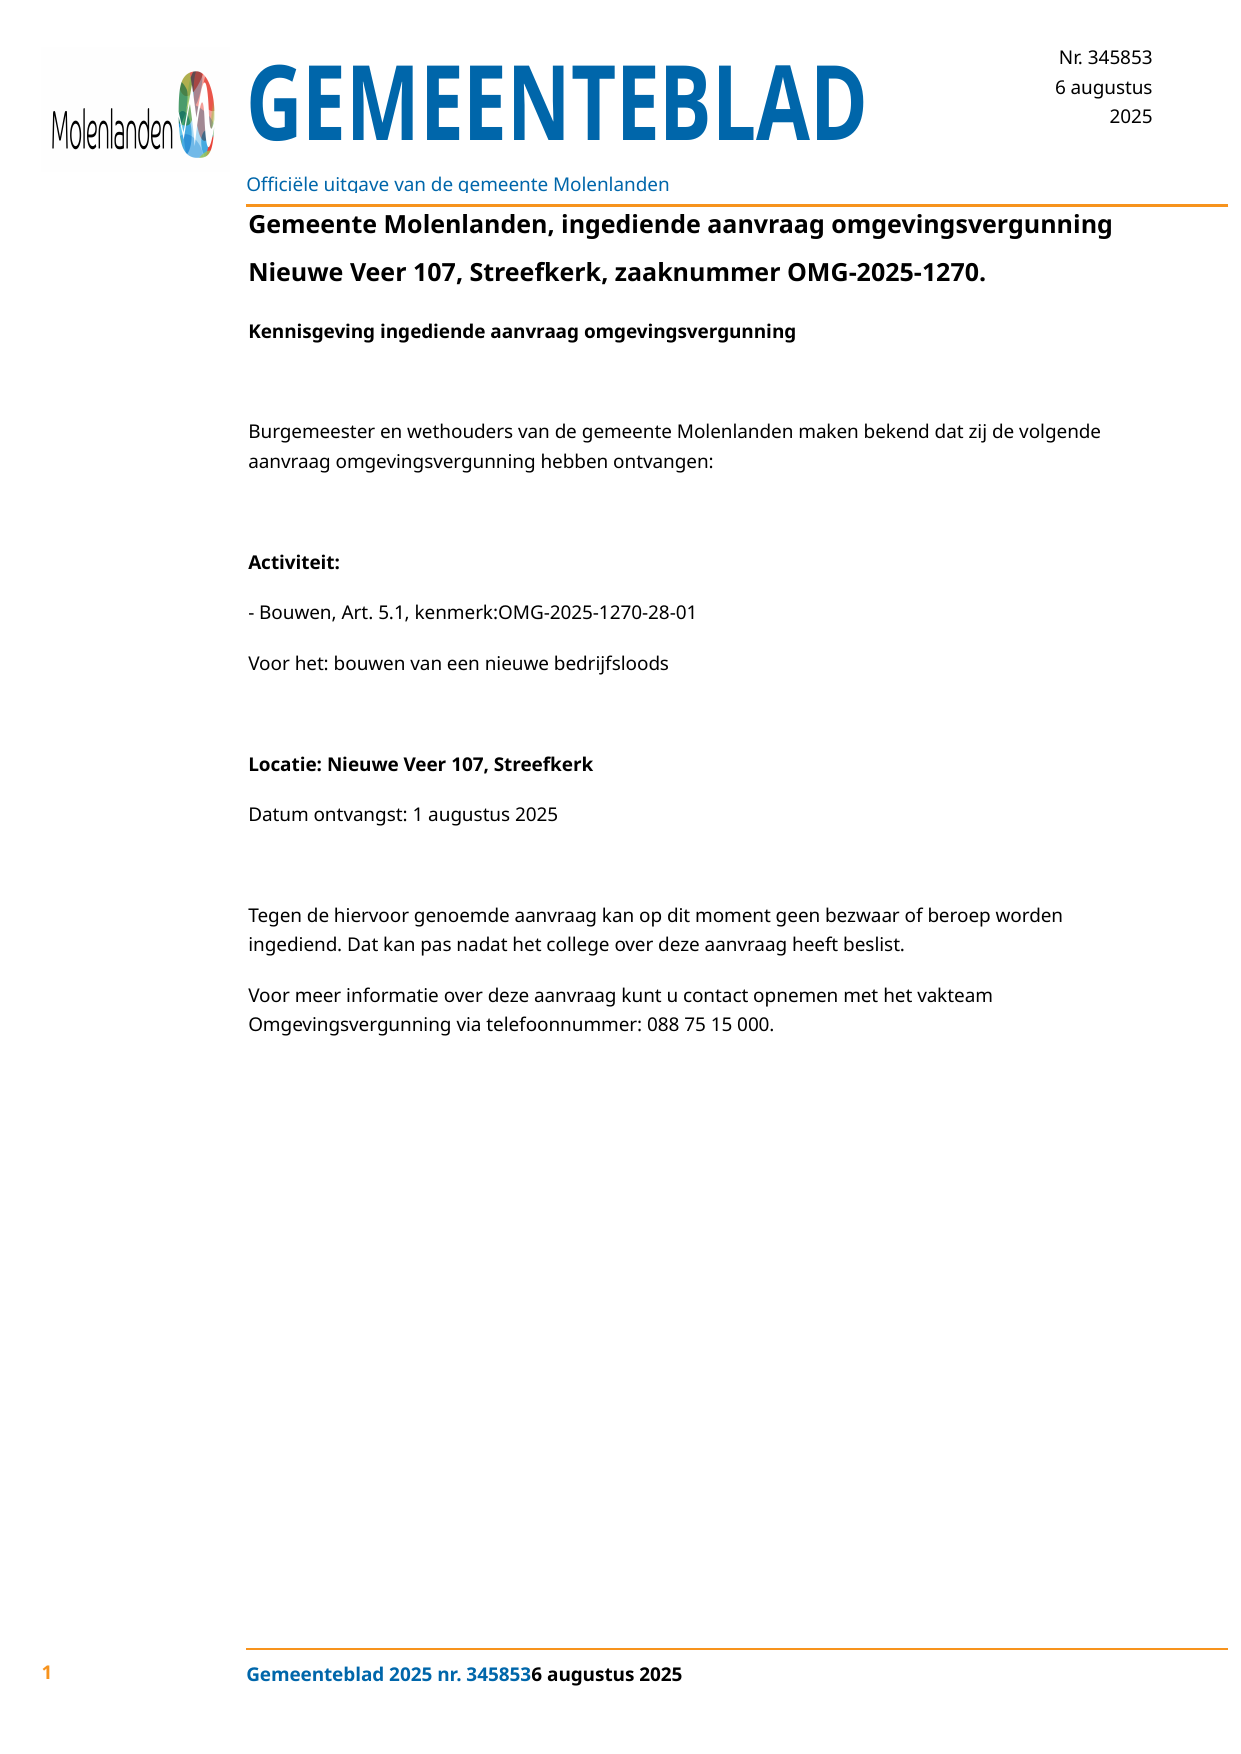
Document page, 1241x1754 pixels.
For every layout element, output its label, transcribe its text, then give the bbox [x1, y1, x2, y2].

picture [41, 47, 231, 172]
text Gemeente Molenlanden, ingediende aanvraag omgevingsvergunning Nieuwe Veer 107, Streefkerk, zaaknummer OMG-2025-1270. [248, 207, 1152, 288]
text Burgemeester en wethouders van de gemeente Molenlanden maken bekend dat zij de volgende aanvraag omgevingsvergunning hebben ontvangen: [248, 419, 1152, 474]
text Tegen de hiervoor genoemde aanvraag kan op dit moment geen bezwaar of beroep worden ingediend. Dat kan pas nadat het college over deze aanvraag heeft beslist. [248, 902, 1152, 957]
text Locatie: Nieuwe Veer 107, Streefkerk [248, 751, 1152, 777]
text Kennisgeving ingediende aanvraag omgevingsvergunning [248, 318, 1152, 344]
text Datum ontvangst: 1 augustus 2025 [248, 801, 1152, 827]
text Voor meer informatie over deze aanvraag kunt u contact opnemen met het vakteam Omgevingsvergunning via telefoonnummer: 088 75 15 000. [248, 982, 1152, 1037]
text Voor het: bouwen van een nieuwe bedrijfsloods [248, 650, 1152, 676]
text - Bouwen, Art. 5.1, kenmerk:OMG-2025-1270-28-01 [248, 599, 1152, 625]
text Activiteit: [248, 549, 1152, 575]
